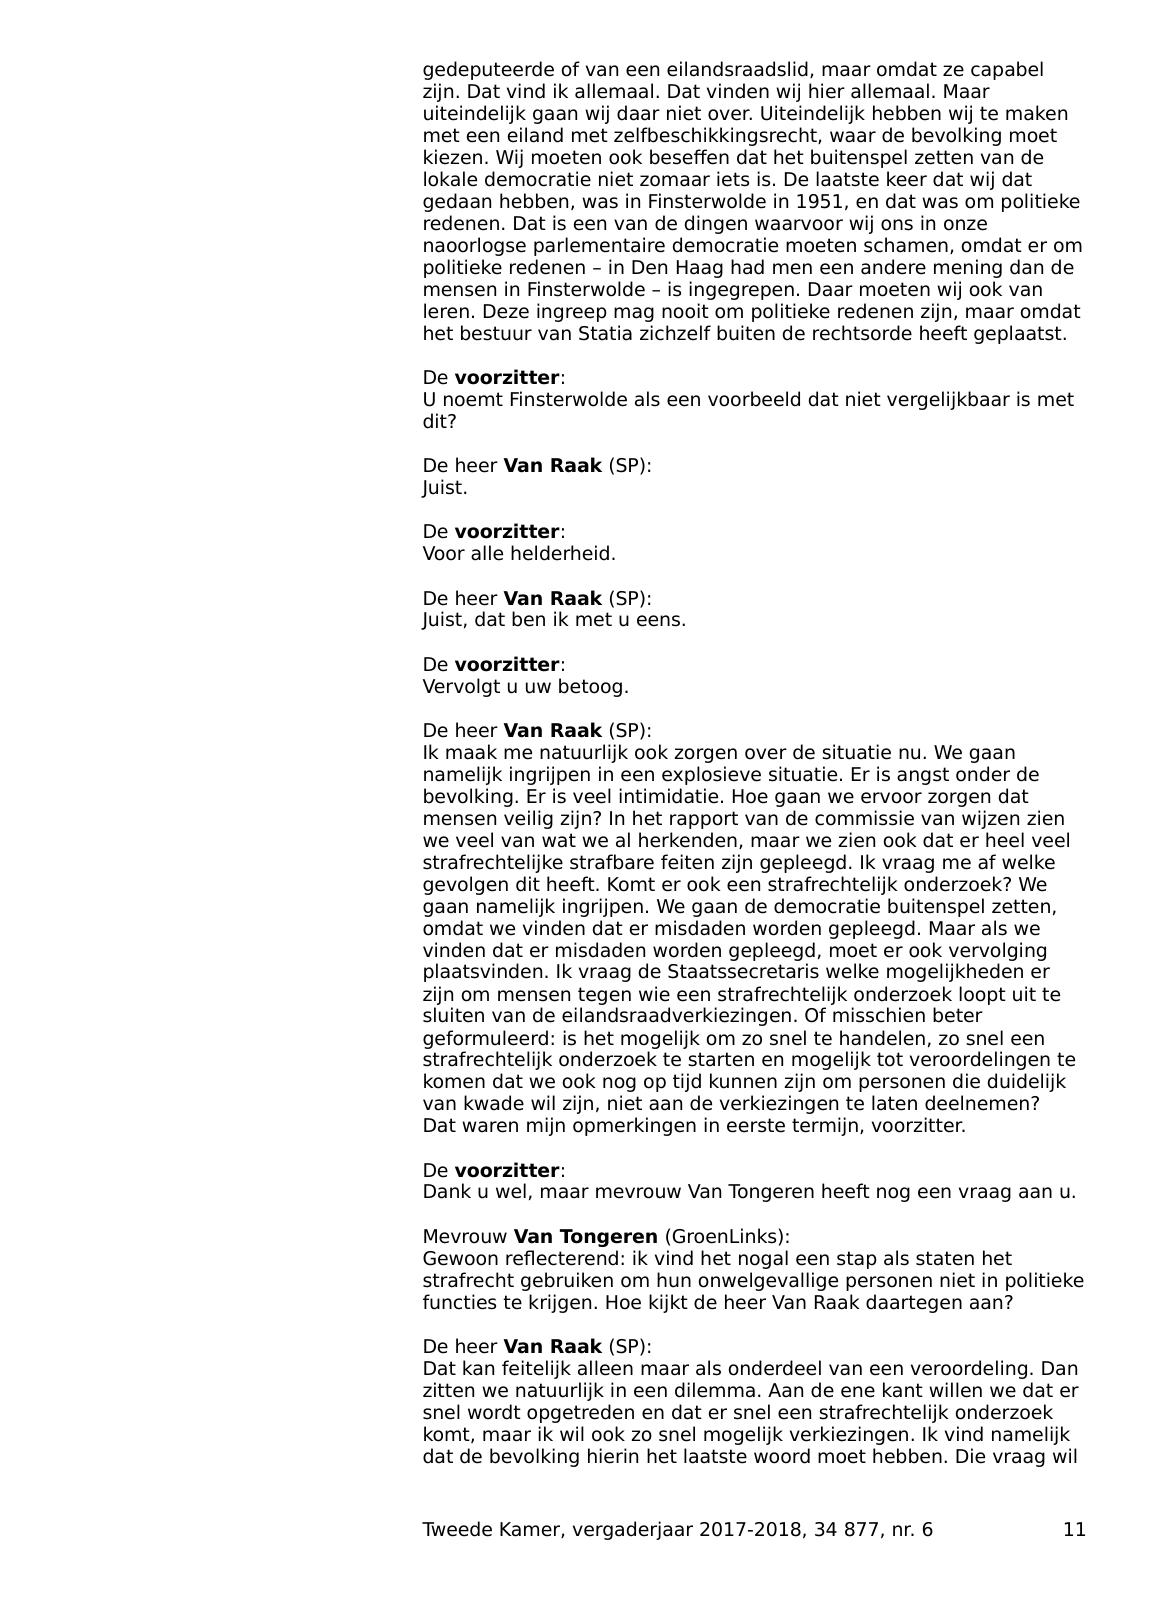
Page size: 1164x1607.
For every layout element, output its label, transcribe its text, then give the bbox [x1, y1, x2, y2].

text Juist. [422, 477, 1087, 499]
text De heer Van Raak (SP): [422, 1336, 1087, 1358]
text Dank u wel, maar mevrouw Van Tongeren heeft nog een vraag aan u. [422, 1181, 1087, 1203]
text Vervolgt u uw betoog. [422, 676, 1087, 697]
text De voorzitter: [422, 1159, 1087, 1181]
text U noemt Finsterwolde als een voorbeeld dat niet vergelijkbaar is met dit? [422, 389, 1087, 433]
text Dat waren mijn opmerkingen in eerste termijn, voorzitter. [422, 1115, 1087, 1137]
text Dat kan feitelijk alleen maar als onderdeel van een veroordeling. Dan zitten we natuurlijk in een dilemma. Aan de ene kant willen we dat er snel wordt opgetreden en dat er snel een strafrechtelijk onderzoek komt, maar ik wil ook zo snel mogelijk verkiezingen. Ik vind namelijk dat de bevolking hierin het laatste woord moet hebben. Die vraag wil [422, 1358, 1087, 1468]
text Gewoon reflecterend: ik vind het nogal een stap als staten het strafrecht gebruiken om hun onwelgevallige personen niet in politieke functies te krijgen. Hoe kijkt de heer Van Raak daartegen aan? [422, 1248, 1087, 1313]
text De heer Van Raak (SP): [422, 720, 1087, 742]
text Ik maak me natuurlijk ook zorgen over de situatie nu. We gaan namelijk ingrijpen in een explosieve situatie. Er is angst onder de bevolking. Er is veel intimidatie. Hoe gaan we ervoor zorgen dat mensen veilig zijn? In het rapport van de commissie van wijzen zien we veel van wat we al herkenden, maar we zien ook dat er heel veel strafrechtelijke strafbare feiten zijn gepleegd. Ik vraag me af welke gevolgen dit heeft. Komt er ook een strafrechtelijk onderzoek? We gaan namelijk ingrijpen. We gaan de democratie buitenspel zetten, omdat we vinden dat er misdaden worden gepleegd. Maar als we vinden dat er misdaden worden gepleegd, moet er ook vervolging plaatsvinden. Ik vraag de Staatssecretaris welke mogelijkheden er zijn om mensen tegen wie een strafrechtelijk onderzoek loopt uit te sluiten van de eilandsraadverkiezingen. Of misschien beter geformuleerd: is het mogelijk om zo snel te handelen, zo snel een strafrechtelijk onderzoek te starten en mogelijk tot veroordelingen te komen dat we ook nog op tijd kunnen zijn om personen die duidelijk van kwade wil zijn, niet aan de verkiezingen te laten deelnemen? [422, 742, 1087, 1115]
text De heer Van Raak (SP): [422, 455, 1087, 477]
text gedeputeerde of van een eilandsraadslid, maar omdat ze capabel zijn. Dat vind ik allemaal. Dat vinden wij hier allemaal. Maar uiteindelijk gaan wij daar niet over. Uiteindelijk hebben wij te maken met een eiland met zelfbeschikkingsrecht, waar de bevolking moet kiezen. Wij moeten ook beseffen dat het buitenspel zetten van de lokale democratie niet zomaar iets is. De laatste keer dat wij dat gedaan hebben, was in Finsterwolde in 1951, en dat was om politieke redenen. Dat is een van de dingen waarvoor wij ons in onze naoorlogse parlementaire democratie moeten schamen, omdat er om politieke redenen – in Den Haag had men een andere mening dan de mensen in Finsterwolde – is ingegrepen. Daar moeten wij ook van leren. Deze ingreep mag nooit om politieke redenen zijn, maar omdat het bestuur van Statia zichzelf buiten de rechtsorde heeft geplaatst. [422, 59, 1087, 345]
text De voorzitter: [422, 367, 1087, 389]
text De heer Van Raak (SP): [422, 587, 1087, 609]
text De voorzitter: [422, 521, 1087, 543]
text De voorzitter: [422, 653, 1087, 676]
text Juist, dat ben ik met u eens. [422, 609, 1087, 631]
text Voor alle helderheid. [422, 543, 1087, 565]
text Mevrouw Van Tongeren (GroenLinks): [422, 1226, 1087, 1248]
